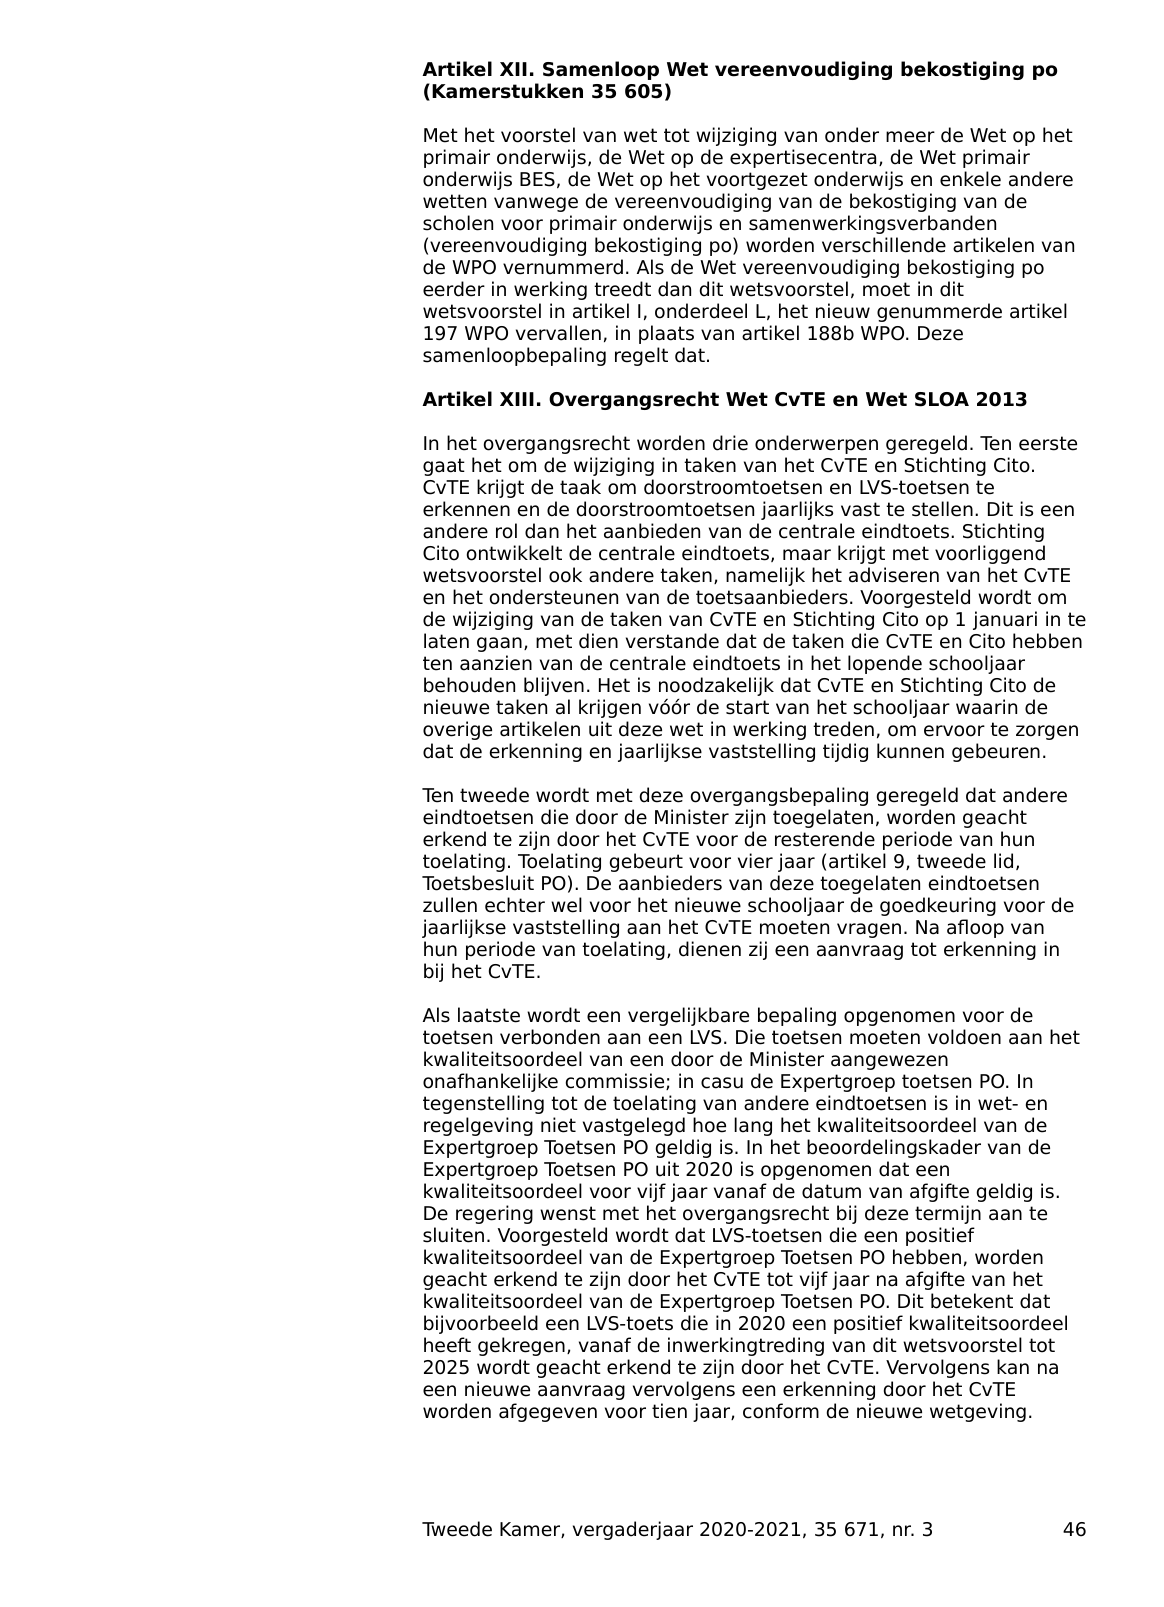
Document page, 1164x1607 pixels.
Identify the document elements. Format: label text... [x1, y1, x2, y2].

subtitle Artikel XII. Samenloop Wet vereenvoudiging bekostiging po (Kamerstukken 35 605) [422, 59, 1087, 103]
text Met het voorstel van wet tot wijziging van onder meer de Wet op het primair onderwijs, de Wet op de expertisecentra, de Wet primair onderwijs BES, de Wet op het voortgezet onderwijs en enkele andere wetten vanwege de vereenvoudiging van de bekostiging van de scholen voor primair onderwijs en samenwerkingsverbanden (vereenvoudiging bekostiging po) worden verschillende artikelen van de WPO vernummerd. Als de Wet vereenvoudiging bekostiging po eerder in werking treedt dan dit wetsvoorstel, moet in dit wetsvoorstel in artikel I, onderdeel L, het nieuw genummerde artikel 197 WPO vervallen, in plaats van artikel 188b WPO. Deze samenloopbepaling regelt dat. [422, 125, 1087, 367]
text Als laatste wordt een vergelijkbare bepaling opgenomen voor de toetsen verbonden aan een LVS. Die toetsen moeten voldoen aan het kwaliteitsoordeel van een door de Minister aangewezen onafhankelijke commissie; in casu de Expertgroep toetsen PO. In tegenstelling tot de toelating van andere eindtoetsen is in wet- en regelgeving niet vastgelegd hoe lang het kwaliteitsoordeel van de Expertgroep Toetsen PO geldig is. In het beoordelingskader van de Expertgroep Toetsen PO uit 2020 is opgenomen dat een kwaliteitsoordeel voor vijf jaar vanaf de datum van afgifte geldig is. De regering wenst met het overgangsrecht bij deze termijn aan te sluiten. Voorgesteld wordt dat LVS-toetsen die een positief kwaliteitsoordeel van de Expertgroep Toetsen PO hebben, worden geacht erkend te zijn door het CvTE tot vijf jaar na afgifte van het kwaliteitsoordeel van de Expertgroep Toetsen PO. Dit betekent dat bijvoorbeeld een LVS-toets die in 2020 een positief kwaliteitsoordeel heeft gekregen, vanaf de inwerkingtreding van dit wetsvoorstel tot 2025 wordt geacht erkend te zijn door het CvTE. Vervolgens kan na een nieuwe aanvraag vervolgens een erkenning door het CvTE worden afgegeven voor tien jaar, conform de nieuwe wetgeving. [422, 1005, 1087, 1423]
text In het overgangsrecht worden drie onderwerpen geregeld. Ten eerste gaat het om de wijziging in taken van het CvTE en Stichting Cito. CvTE krijgt de taak om doorstroomtoetsen en LVS-toetsen te erkennen en de doorstroomtoetsen jaarlijks vast te stellen. Dit is een andere rol dan het aanbieden van de centrale eindtoets. Stichting Cito ontwikkelt de centrale eindtoets, maar krijgt met voorliggend wetsvoorstel ook andere taken, namelijk het adviseren van het CvTE en het ondersteunen van de toetsaanbieders. Voorgesteld wordt om de wijziging van de taken van CvTE en Stichting Cito op 1 januari in te laten gaan, met dien verstande dat de taken die CvTE en Cito hebben ten aanzien van de centrale eindtoets in het lopende schooljaar behouden blijven. Het is noodzakelijk dat CvTE en Stichting Cito de nieuwe taken al krijgen vóór de start van het schooljaar waarin de overige artikelen uit deze wet in werking treden, om ervoor te zorgen dat de erkenning en jaarlijkse vaststelling tijdig kunnen gebeuren. [422, 433, 1087, 763]
text Ten tweede wordt met deze overgangsbepaling geregeld dat andere eindtoetsen die door de Minister zijn toegelaten, worden geacht erkend te zijn door het CvTE voor de resterende periode van hun toelating. Toelating gebeurt voor vier jaar (artikel 9, tweede lid, Toetsbesluit PO). De aanbieders van deze toegelaten eindtoetsen zullen echter wel voor het nieuwe schooljaar de goedkeuring voor de jaarlijkse vaststelling aan het CvTE moeten vragen. Na afloop van hun periode van toelating, dienen zij een aanvraag tot erkenning in bij het CvTE. [422, 785, 1087, 983]
subtitle Artikel XIII. Overgangsrecht Wet CvTE en Wet SLOA 2013 [422, 389, 1087, 411]
